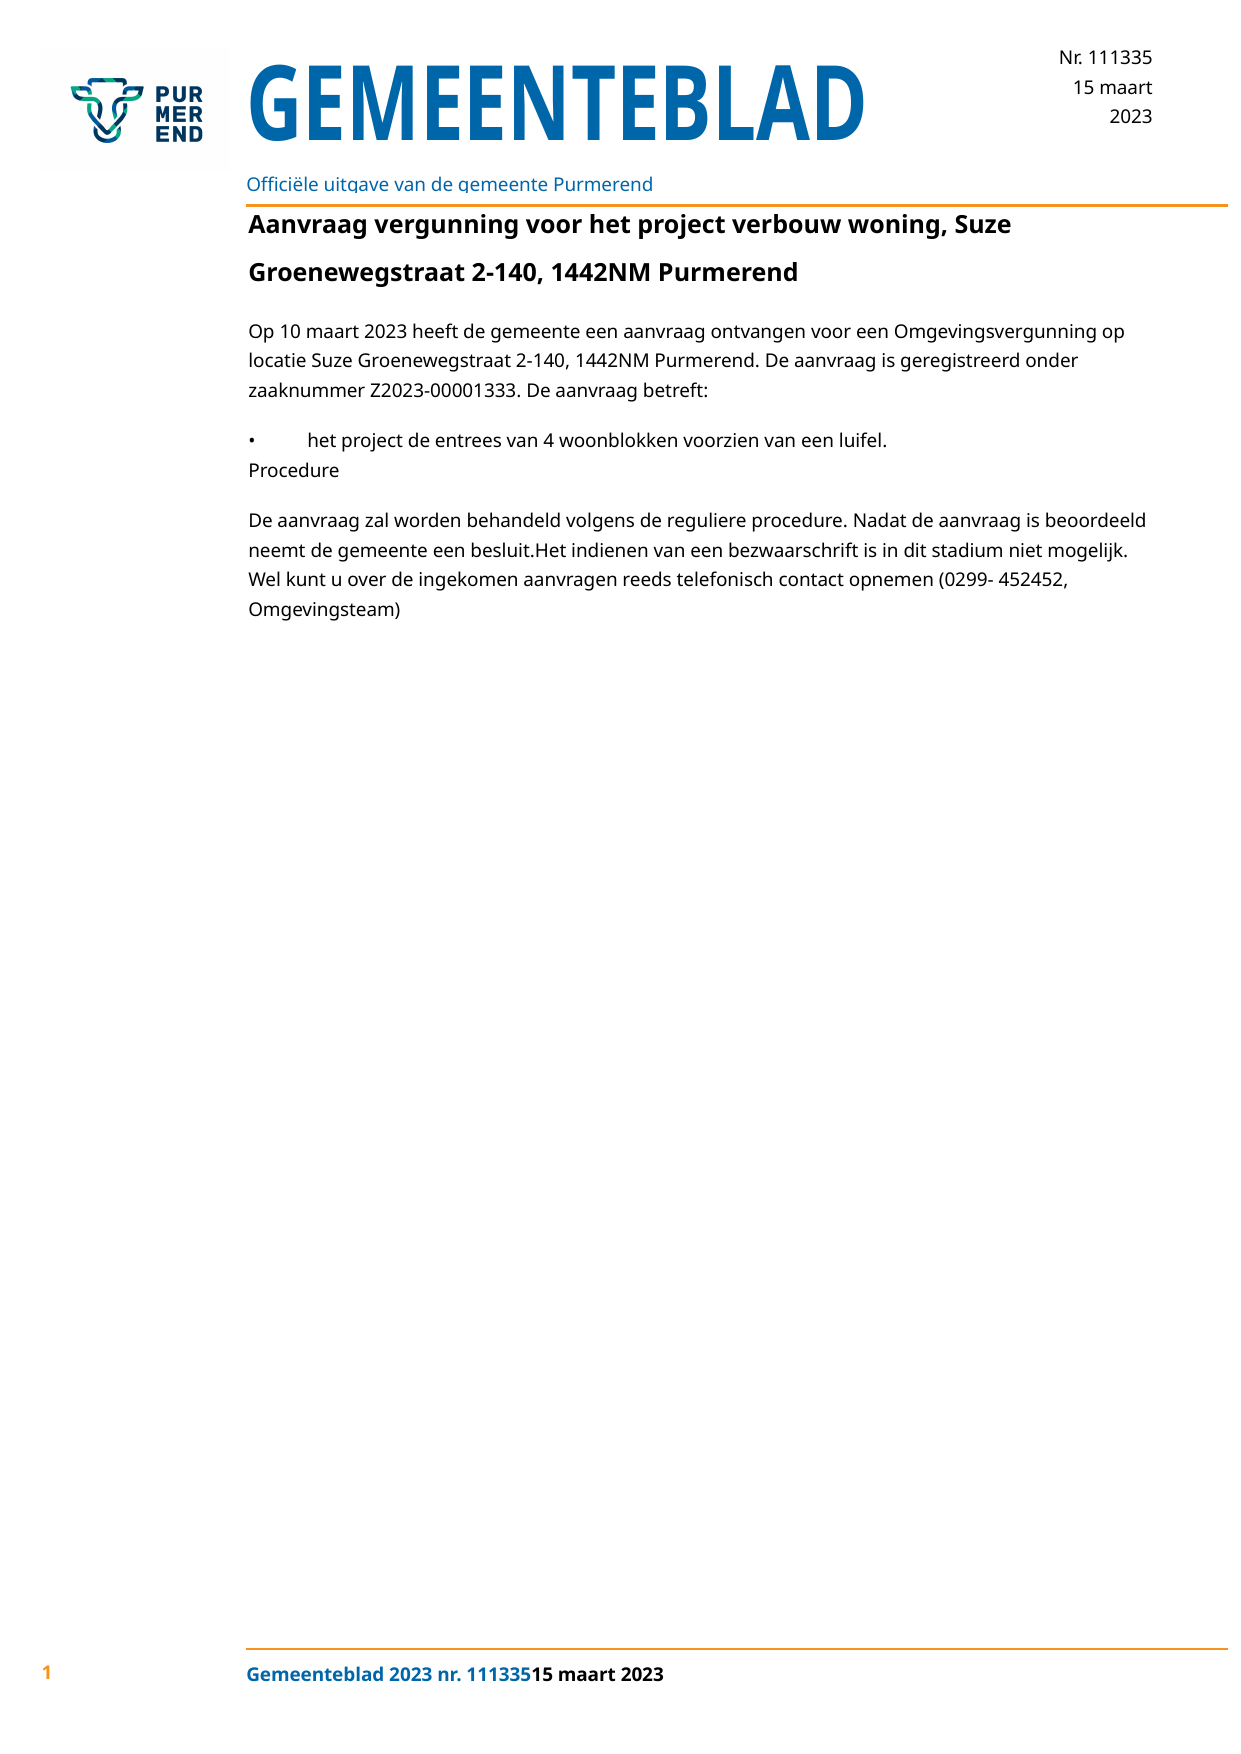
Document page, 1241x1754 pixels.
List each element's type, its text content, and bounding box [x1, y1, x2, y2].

text Procedure [248, 457, 1152, 483]
text Aanvraag vergunning voor het project verbouw woning, Suze Groenewegstraat 2-140, 1442NM Purmerend [248, 207, 1152, 288]
text Op 10 maart 2023 heeft de gemeente een aanvraag ontvangen voor een Omgevingsvergunning op locatie Suze Groenewegstraat 2-140, 1442NM Purmerend. De aanvraag is geregistreerd onder zaaknummer Z2023-00001333. De aanvraag betreft: [248, 318, 1152, 403]
list het project de entrees van 4 woonblokken voorzien van een luifel. [248, 427, 1152, 453]
text De aanvraag zal worden behandeld volgens de reguliere procedure. Nadat de aanvraag is beoordeeld neemt de gemeente een besluit.Het indienen van een bezwaarschrift is in dit stadium niet mogelijk. Wel kunt u over de ingekomen aanvragen reeds telefonisch contact opnemen (0299- 452452, Omgevingsteam) [248, 507, 1152, 622]
picture [41, 47, 231, 172]
